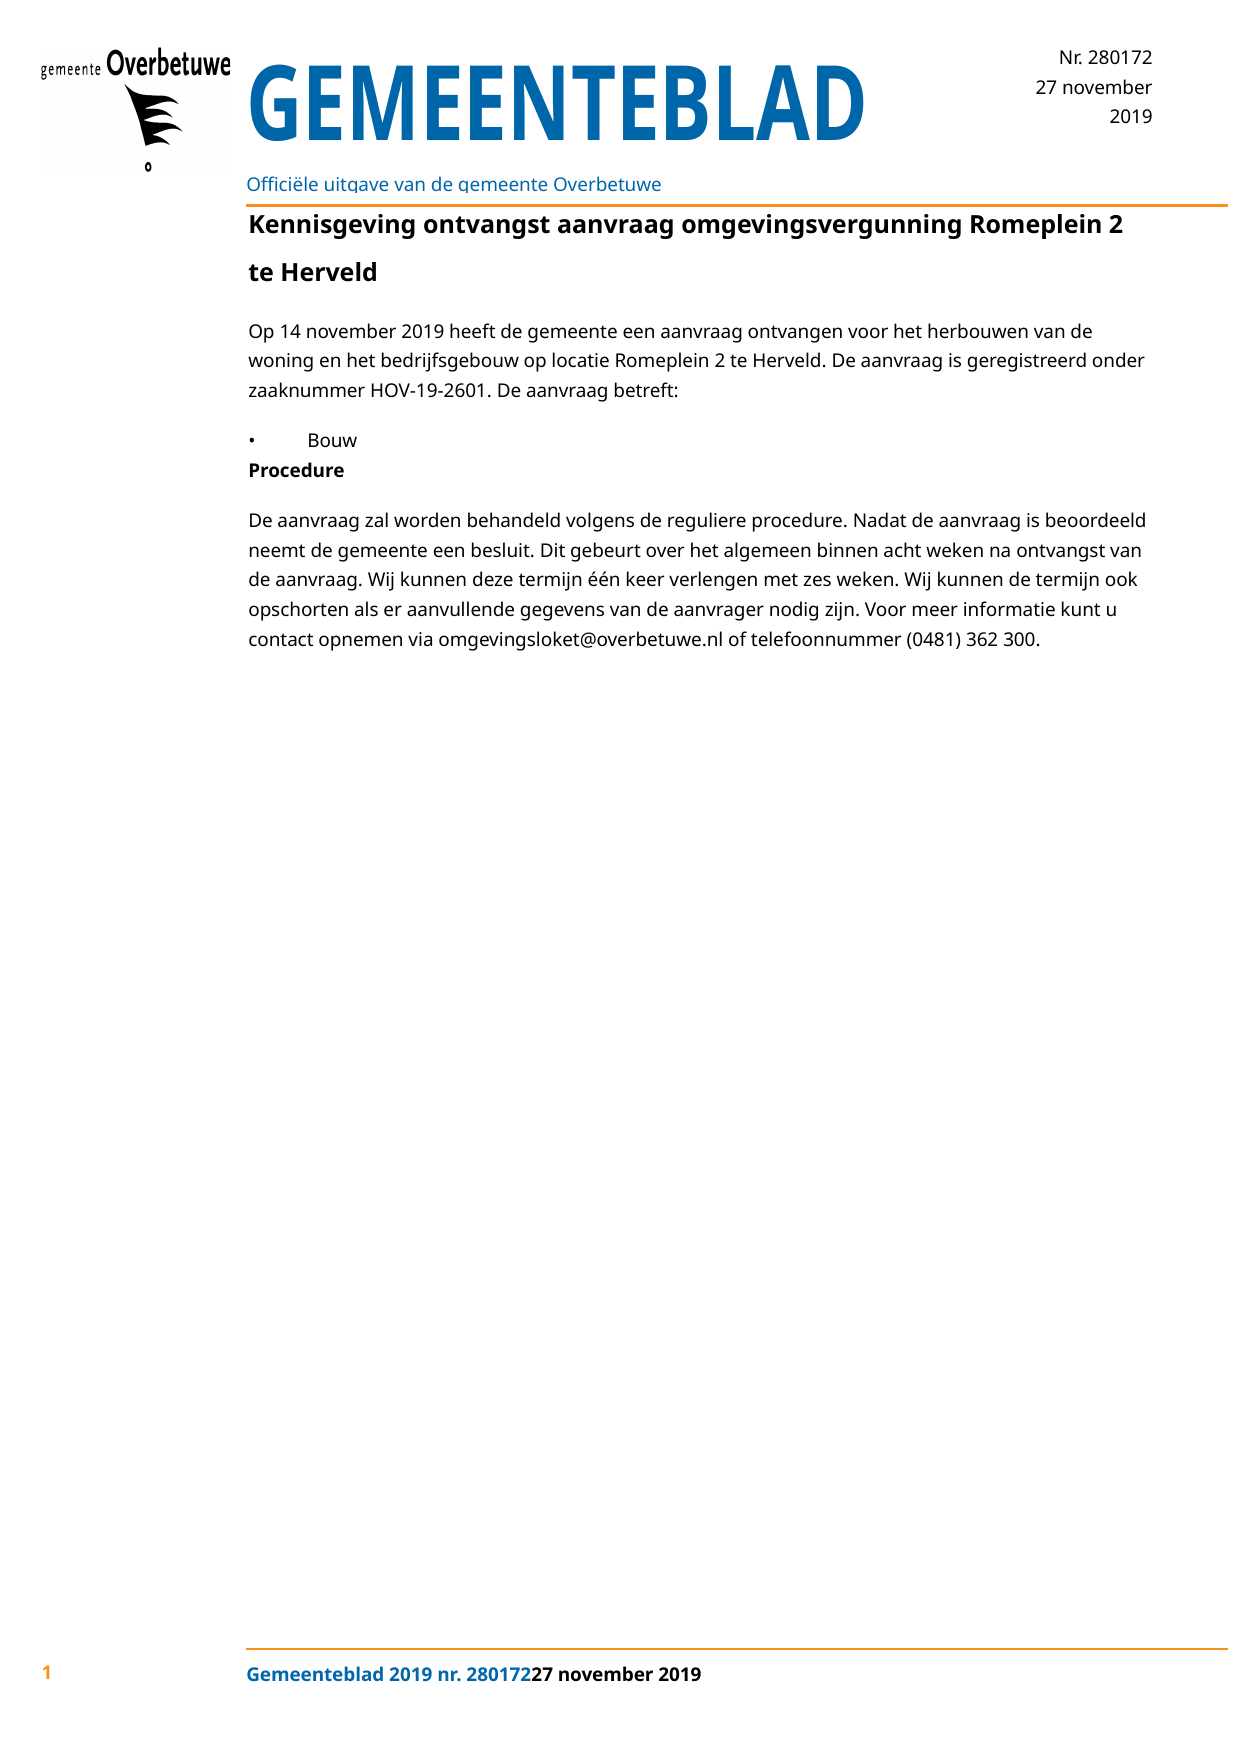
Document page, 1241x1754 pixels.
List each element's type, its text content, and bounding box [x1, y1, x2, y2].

text Procedure [248, 457, 1152, 483]
text Op 14 november 2019 heeft de gemeente een aanvraag ontvangen voor het herbouwen van de woning en het bedrijfsgebouw op locatie Romeplein 2 te Herveld. De aanvraag is geregistreerd onder zaaknummer HOV-19-2601. De aanvraag betreft: [248, 318, 1152, 403]
text Kennisgeving ontvangst aanvraag omgevingsvergunning Romeplein 2 te Herveld [248, 207, 1152, 288]
text De aanvraag zal worden behandeld volgens de reguliere procedure. Nadat de aanvraag is beoordeeld neemt de gemeente een besluit. Dit gebeurt over het algemeen binnen acht weken na ontvangst van de aanvraag. Wij kunnen deze termijn één keer verlengen met zes weken. Wij kunnen de termijn ook opschorten als er aanvullende gegevens van de aanvrager nodig zijn. Voor meer informatie kunt u contact opnemen via omgevingsloket@overbetuwe.nl of telefoonnummer (0481) 362 300. [248, 507, 1152, 652]
picture [41, 47, 231, 172]
list Bouw [248, 427, 1152, 453]
